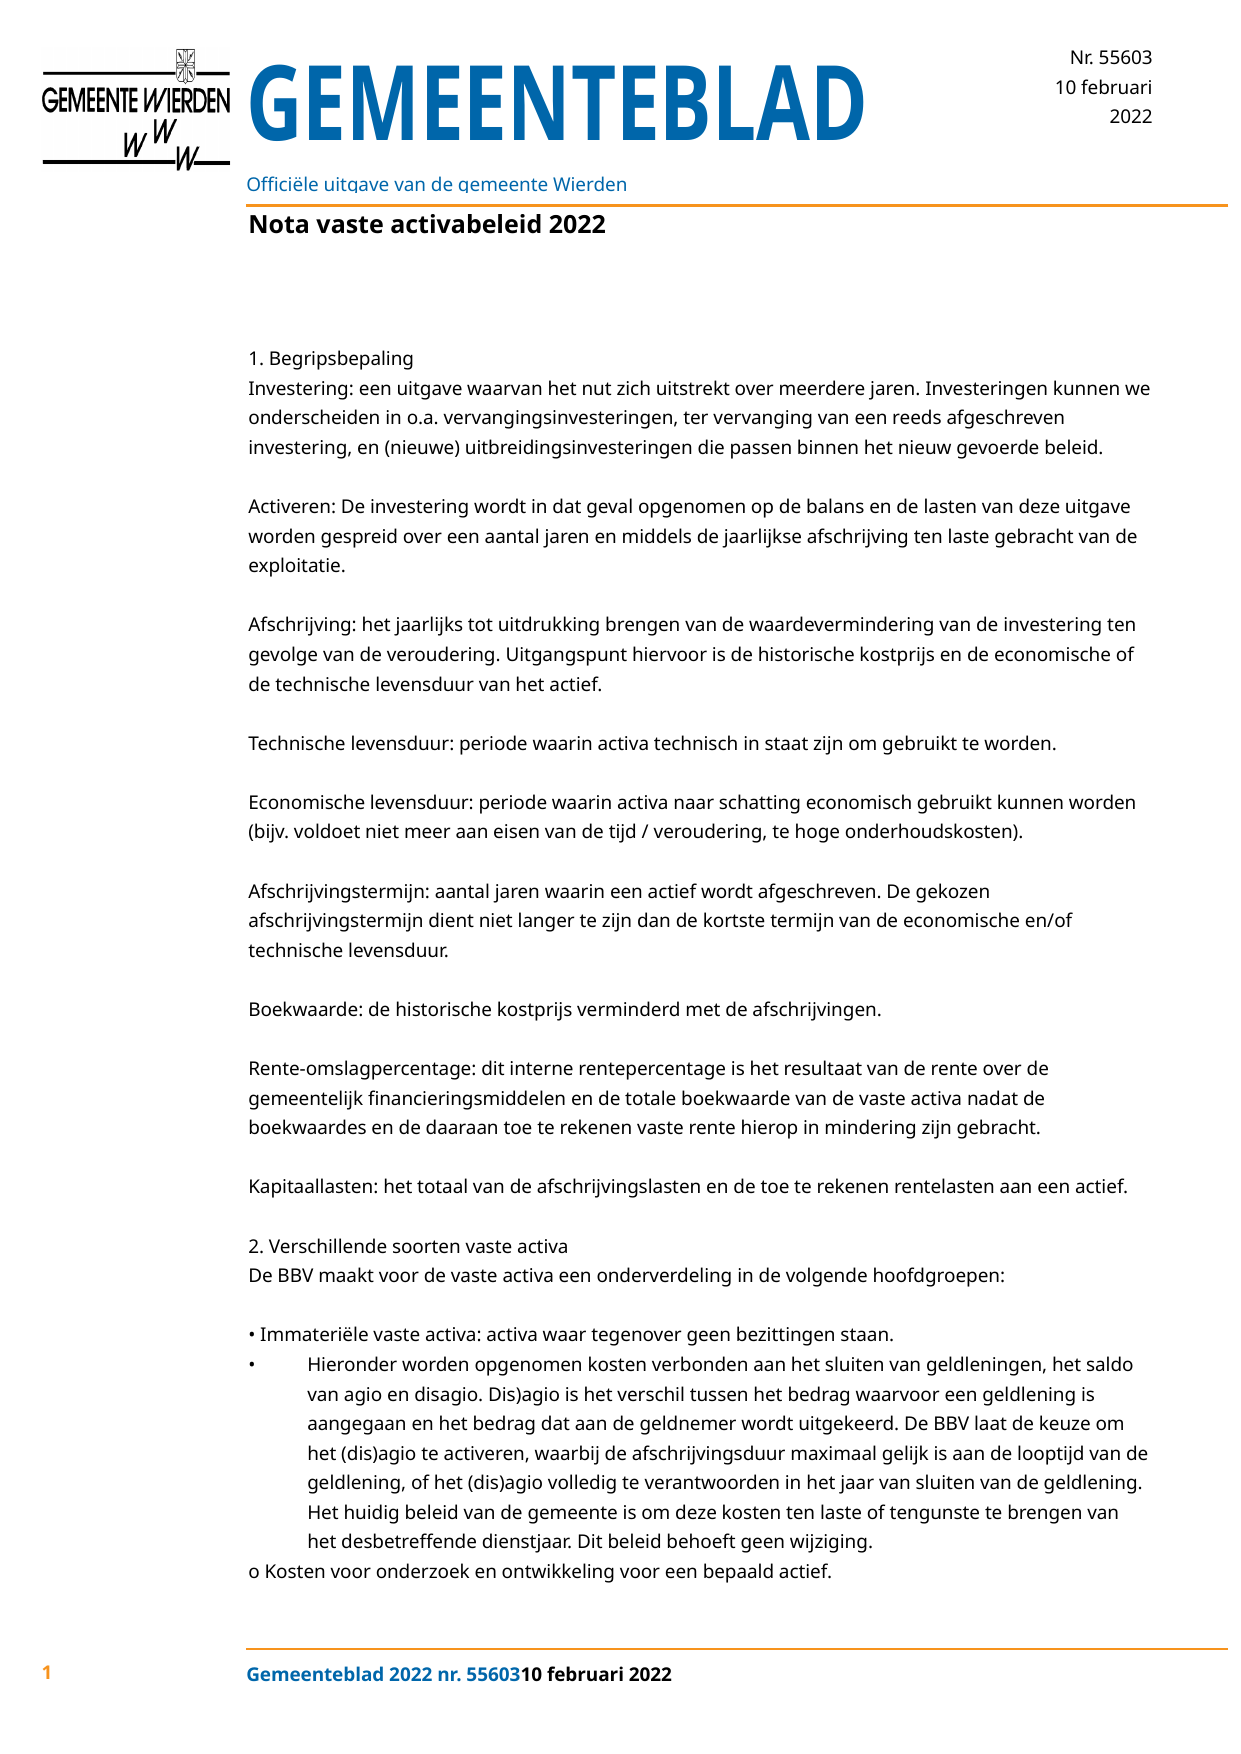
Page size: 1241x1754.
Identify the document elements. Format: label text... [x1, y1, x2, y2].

text o Kosten voor onderzoek en ontwikkeling voor een bepaald actief. [248, 1558, 1152, 1584]
text Afschrijvingstermijn: aantal jaren waarin een actief wordt afgeschreven. De gekozen afschrijvingstermijn dient niet langer te zijn dan de kortste termijn van de economische en/of technische levensduur. [248, 878, 1152, 963]
text Economische levensduur: periode waarin activa naar schatting economisch gebruikt kunnen worden (bijv. voldoet niet meer aan eisen van de tijd / veroudering, te hoge onderhoudskosten). [248, 789, 1152, 844]
text Kapitaallasten: het totaal van de afschrijvingslasten en de toe te rekenen rentelasten aan een actief. [248, 1174, 1152, 1199]
text Rente-omslagpercentage: dit interne rentepercentage is het resultaat van de rente over de gemeentelijk financieringsmiddelen en de totale boekwaarde van de vaste activa nadat de boekwaardes en de daaraan toe te rekenen vaste rente hierop in mindering zijn gebracht. [248, 1055, 1152, 1140]
text 1. Begripsbepaling [248, 345, 1152, 371]
text De BBV maakt voor de vaste activa een onderverdeling in de volgende hoofdgroepen: [248, 1262, 1152, 1288]
text Investering: een uitgave waarvan het nut zich uitstrekt over meerdere jaren. Investeringen kunnen we onderscheiden in o.a. vervangingsinvesteringen, ter vervanging van een reeds afgeschreven investering, en (nieuwe) uitbreidingsinvesteringen die passen binnen het nieuw gevoerde beleid. [248, 375, 1152, 460]
text 2. Verschillende soorten vaste activa [248, 1233, 1152, 1258]
picture [41, 47, 231, 172]
text Technische levensduur: periode waarin activa technisch in staat zijn om gebruikt te worden. [248, 730, 1152, 756]
text Activeren: De investering wordt in dat geval opgenomen op de balans en de lasten van deze uitgave worden gespreid over een aantal jaren en middels de jaarlijkse afschrijving ten laste gebracht van de exploitatie. [248, 493, 1152, 578]
text Boekwaarde: de historische kostprijs verminderd met de afschrijvingen. [248, 996, 1152, 1022]
text • Immateriële vaste activa: activa waar tegenover geen bezittingen staan. [248, 1322, 1152, 1347]
list Hieronder worden opgenomen kosten verbonden aan het sluiten van geldleningen, het saldo van agio en disagio. Dis)agio is het verschil tussen het bedrag waarvoor een geldlening is aangegaan en het bedrag dat aan de geldnemer wordt uitgekeerd. De BBV laat de keuze om het (dis)agio te activeren, waarbij de afschrijvingsduur maximaal gelijk is aan de looptijd van de geldlening, of het (dis)agio volledig te verantwoorden in het jaar van sluiten van de geldlening. Het huidig beleid van de gemeente is om deze kosten ten laste of tengunste te brengen van het desbetreffende dienstjaar. Dit beleid behoeft geen wijziging. [248, 1351, 1152, 1554]
text Nota vaste activabeleid 2022 [248, 207, 1152, 241]
text Afschrijving: het jaarlijks tot uitdrukking brengen van de waardevermindering van de investering ten gevolge van de veroudering. Uitgangspunt hiervoor is de historische kostprijs en de economische of de technische levensduur van het actief. [248, 612, 1152, 696]
